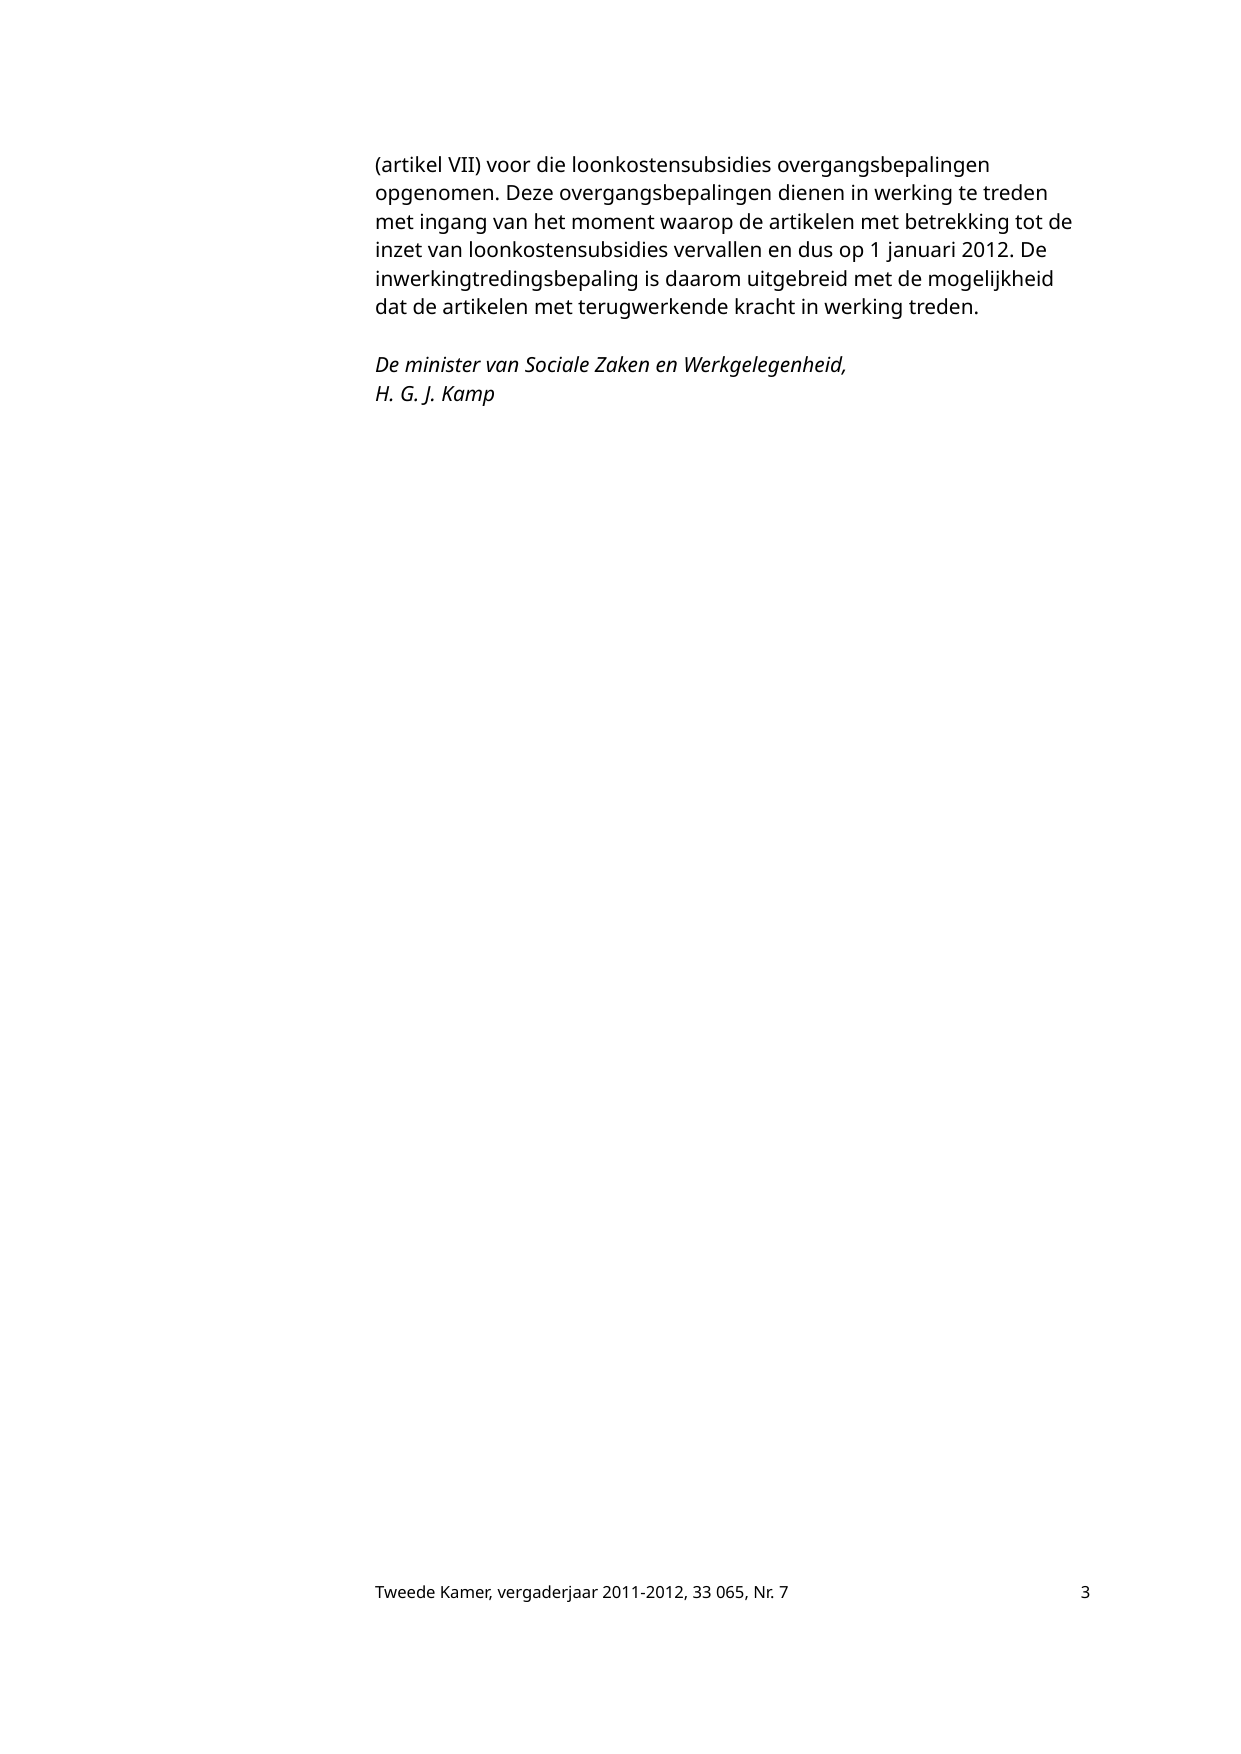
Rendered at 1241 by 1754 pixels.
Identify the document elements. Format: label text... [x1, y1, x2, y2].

text H. G. J. Kamp [375, 379, 1090, 407]
text (artikel VII) voor die loonkostensubsidies overgangsbepalingen opgenomen. Deze overgangsbepalingen dienen in werking te treden met ingang van het moment waarop de artikelen met betrekking tot de inzet van loonkostensubsidies vervallen en dus op 1 januari 2012. De inwerkingtredingsbepaling is daarom uitgebreid met de mogelijkheid dat de artikelen met terugwerkende kracht in werking treden. [375, 150, 1090, 321]
text De minister van Sociale Zaken en Werkgelegenheid, [375, 351, 1090, 379]
